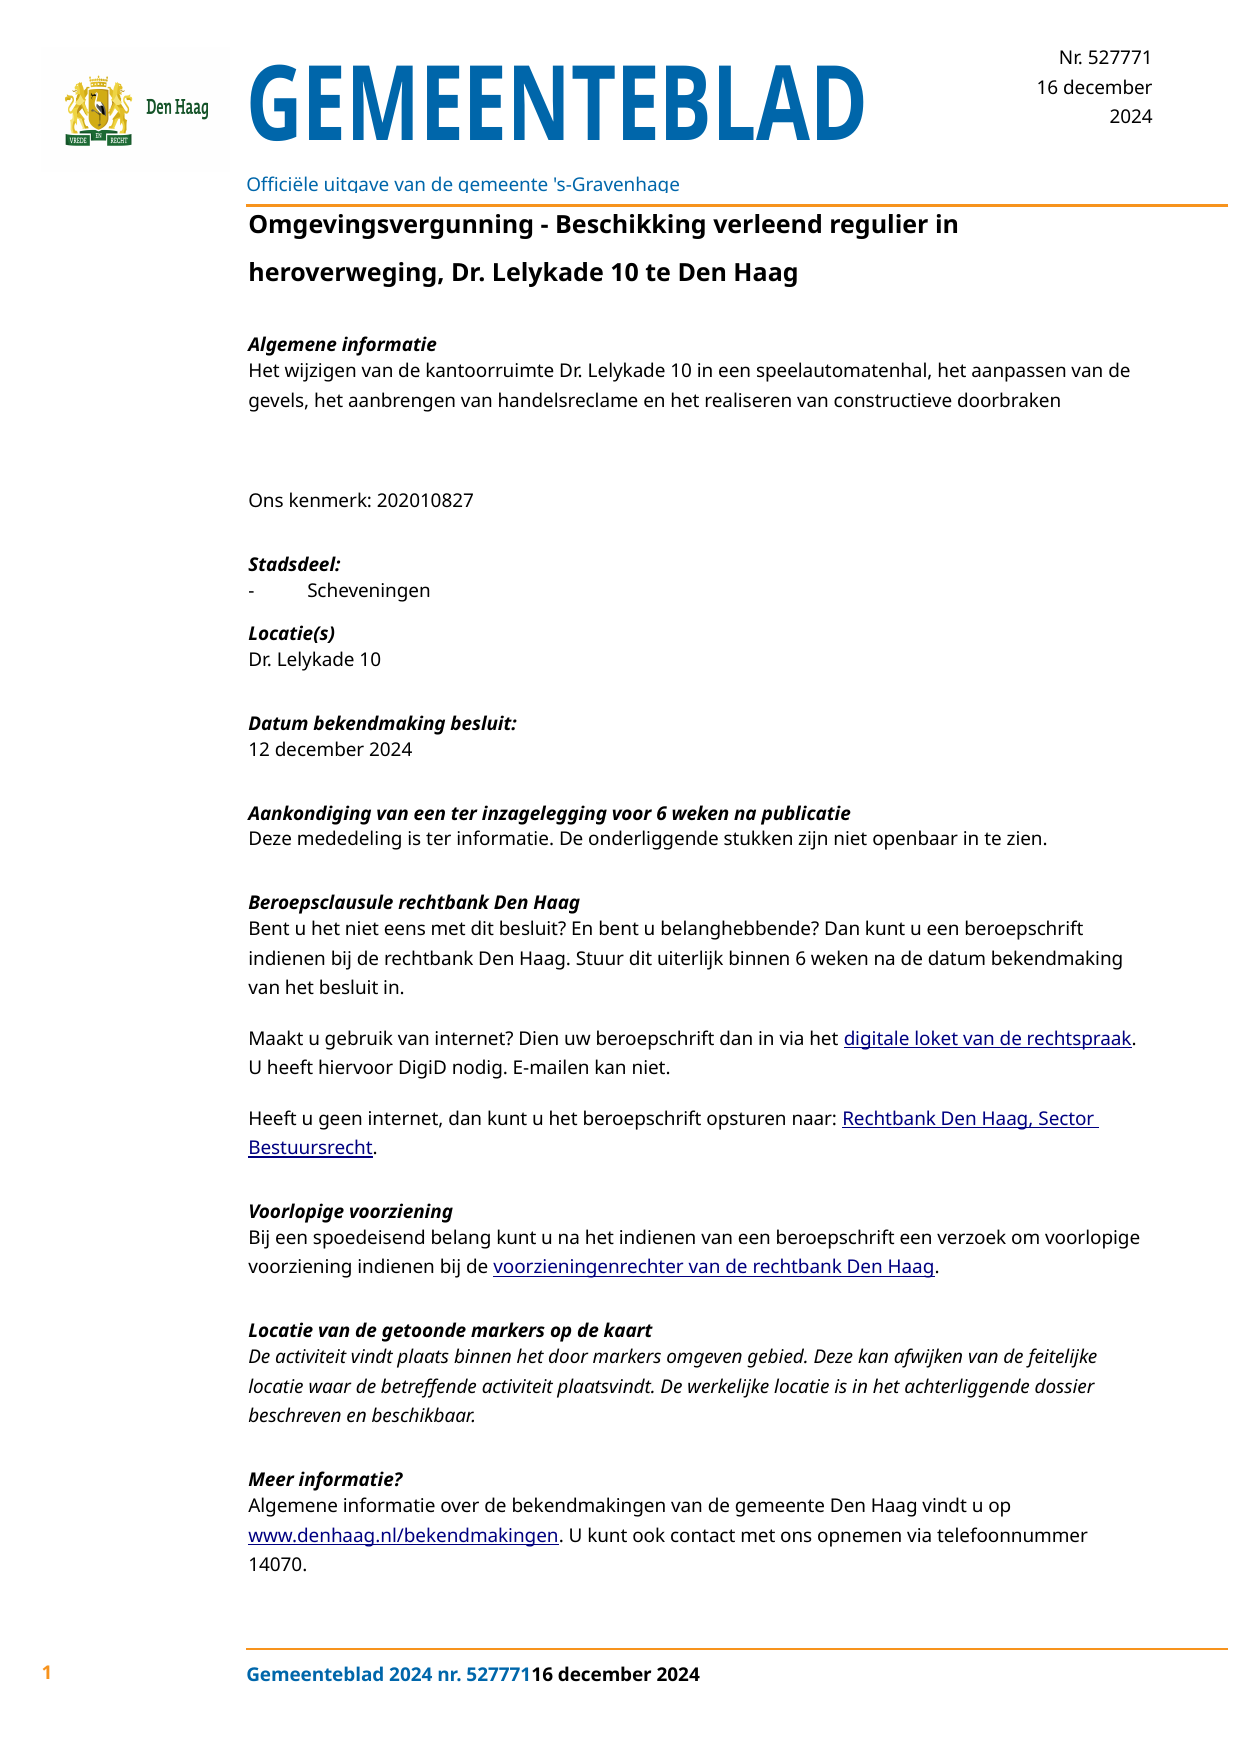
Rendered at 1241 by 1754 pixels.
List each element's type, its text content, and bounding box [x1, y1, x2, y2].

text Stadsdeel: [248, 552, 1152, 577]
text Voorlopige voorziening [248, 1198, 1152, 1224]
text Dr. Lelykade 10 [248, 646, 1152, 672]
text Het wijzigen van de kantoorruimte Dr. Lelykade 10 in een speelautomatenhal, het aanpassen van de gevels, het aanbrengen van handelsreclame en het realiseren van constructieve doorbraken [248, 357, 1152, 412]
text Beroepsclausule rechtbank Den Haag [248, 889, 1152, 915]
list Scheveningen [248, 577, 1152, 603]
text Algemene informatie [248, 331, 1152, 357]
text Aankondiging van een ter inzagelegging voor 6 weken na publicatie [248, 800, 1152, 826]
text Ons kenmerk: 202010827 [248, 488, 1152, 513]
text Algemene informatie over de bekendmakingen van de gemeente Den Haag vindt u op www.denhaag.nl/bekendmakingen. U kunt ook contact met ons opnemen via telefoonnummer 14070. [248, 1492, 1152, 1577]
text Bij een spoedeisend belang kunt u na het indienen van een beroepschrift een verzoek om voorlopige voorziening indienen bij de voorzieningenrechter van de rechtbank Den Haag. [248, 1224, 1152, 1279]
text Maakt u gebruik van internet? Dien uw beroepschrift dan in via het digitale loket van de rechtspraak. U heeft hiervoor DigiD nodig. E-mailen kan niet. [248, 1025, 1152, 1080]
text Locatie van de getoonde markers op de kaart [248, 1318, 1152, 1343]
text Omgevingsvergunning - Beschikking verleend regulier in heroverweging, Dr. Lelykade 10 te Den Haag [248, 207, 1152, 288]
picture [41, 47, 231, 172]
text Locatie(s) [248, 620, 1152, 646]
text 12 december 2024 [248, 736, 1152, 762]
text De activiteit vindt plaats binnen het door markers omgeven gebied. Deze kan afwijken van de feitelijke locatie waar de betreffende activiteit plaatsvindt. De werkelijke locatie is in het achterliggende dossier beschreven en beschikbaar. [248, 1343, 1152, 1428]
text Datum bekendmaking besluit: [248, 710, 1152, 736]
text Heeft u geen internet, dan kunt u het beroepschrift opsturen naar: Rechtbank Den Haag, Sector Bestuursrecht. [248, 1105, 1152, 1160]
text Bent u het niet eens met dit besluit? En bent u belanghebbende? Dan kunt u een beroepschrift indienen bij de rechtbank Den Haag. Stuur dit uiterlijk binnen 6 weken na de datum bekendmaking van het besluit in. [248, 915, 1152, 1000]
text Meer informatie? [248, 1466, 1152, 1492]
text Deze mededeling is ter informatie. De onderliggende stukken zijn niet openbaar in te zien. [248, 826, 1152, 851]
